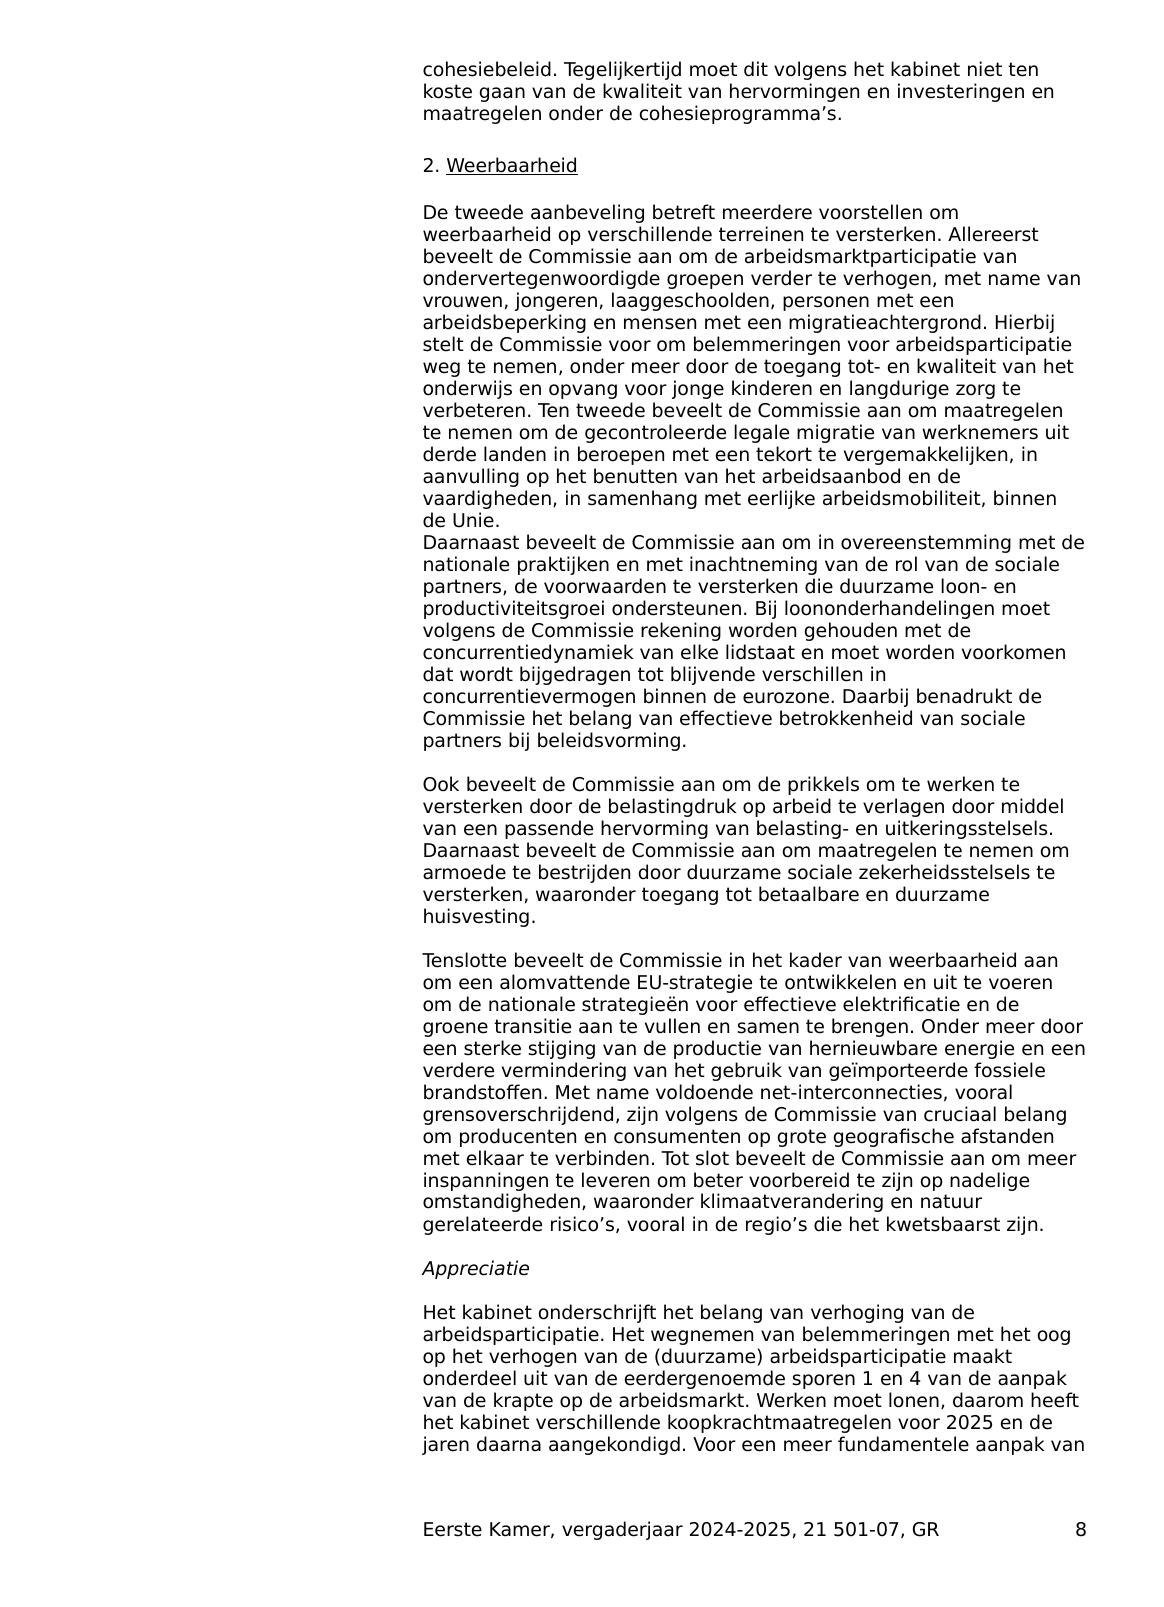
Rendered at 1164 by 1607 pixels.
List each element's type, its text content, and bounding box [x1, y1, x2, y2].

text Daarnaast beveelt de Commissie aan om in overeenstemming met de nationale praktijken en met inachtneming van de rol van de sociale partners, de voorwaarden te versterken die duurzame loon- en productiviteitsgroei ondersteunen. Bij loononderhandelingen moet volgens de Commissie rekening worden gehouden met de concurrentiedynamiek van elke lidstaat en moet worden voorkomen dat wordt bijgedragen tot blijvende verschillen in concurrentievermogen binnen de eurozone. Daarbij benadrukt de Commissie het belang van effectieve betrokkenheid van sociale partners bij beleidsvorming. [422, 532, 1087, 751]
subtitle Appreciatie [422, 1258, 1087, 1279]
text Tenslotte beveelt de Commissie in het kader van weerbaarheid aan om een alomvattende EU-strategie te ontwikkelen en uit te voeren om de nationale strategieën voor effectieve elektrificatie en de groene transitie aan te vullen en samen te brengen. Onder meer door een sterke stijging van de productie van hernieuwbare energie en een verdere vermindering van het gebruik van geïmporteerde fossiele brandstoffen. Met name voldoende net-interconnecties, vooral grensoverschrijdend, zijn volgens de Commissie van cruciaal belang om producenten en consumenten op grote geografische afstanden met elkaar te verbinden. Tot slot beveelt de Commissie aan om meer inspanningen te leveren om beter voorbereid te zijn op nadelige omstandigheden, waaronder klimaatverandering en natuur gerelateerde risico’s, vooral in de regio’s die het kwetsbaarst zijn. [422, 950, 1087, 1235]
text Ook beveelt de Commissie aan om de prikkels om te werken te versterken door de belastingdruk op arbeid te verlagen door middel van een passende hervorming van belasting- en uitkeringsstelsels. Daarnaast beveelt de Commissie aan om maatregelen te nemen om armoede te bestrijden door duurzame sociale zekerheidsstelsels te versterken, waaronder toegang tot betaalbare en duurzame huisvesting. [422, 774, 1087, 927]
subtitle 2. Weerbaarheid [422, 155, 1087, 177]
text Het kabinet onderschrijft het belang van verhoging van de arbeidsparticipatie. Het wegnemen van belemmeringen met het oog op het verhogen van de (duurzame) arbeidsparticipatie maakt onderdeel uit van de eerdergenoemde sporen 1 en 4 van de aanpak van de krapte op de arbeidsmarkt. Werken moet lonen, daarom heeft het kabinet verschillende koopkrachtmaatregelen voor 2025 en de jaren daarna aangekondigd. Voor een meer fundamentele aanpak van [422, 1302, 1087, 1456]
text De tweede aanbeveling betreft meerdere voorstellen om weerbaarheid op verschillende terreinen te versterken. Allereerst beveelt de Commissie aan om de arbeidsmarktparticipatie van ondervertegenwoordigde groepen verder te verhogen, met name van vrouwen, jongeren, laaggeschoolden, personen met een arbeidsbeperking en mensen met een migratieachtergrond. Hierbij stelt de Commissie voor om belemmeringen voor arbeidsparticipatie weg te nemen, onder meer door de toegang tot- en kwaliteit van het onderwijs en opvang voor jonge kinderen en langdurige zorg te verbeteren. Ten tweede beveelt de Commissie aan om maatregelen te nemen om de gecontroleerde legale migratie van werknemers uit derde landen in beroepen met een tekort te vergemakkelijken, in aanvulling op het benutten van het arbeidsaanbod en de vaardigheden, in samenhang met eerlijke arbeidsmobiliteit, binnen de Unie. [422, 202, 1087, 532]
text cohesiebeleid. Tegelijkertijd moet dit volgens het kabinet niet ten koste gaan van de kwaliteit van hervormingen en investeringen en maatregelen onder de cohesieprogramma’s. [422, 59, 1087, 125]
